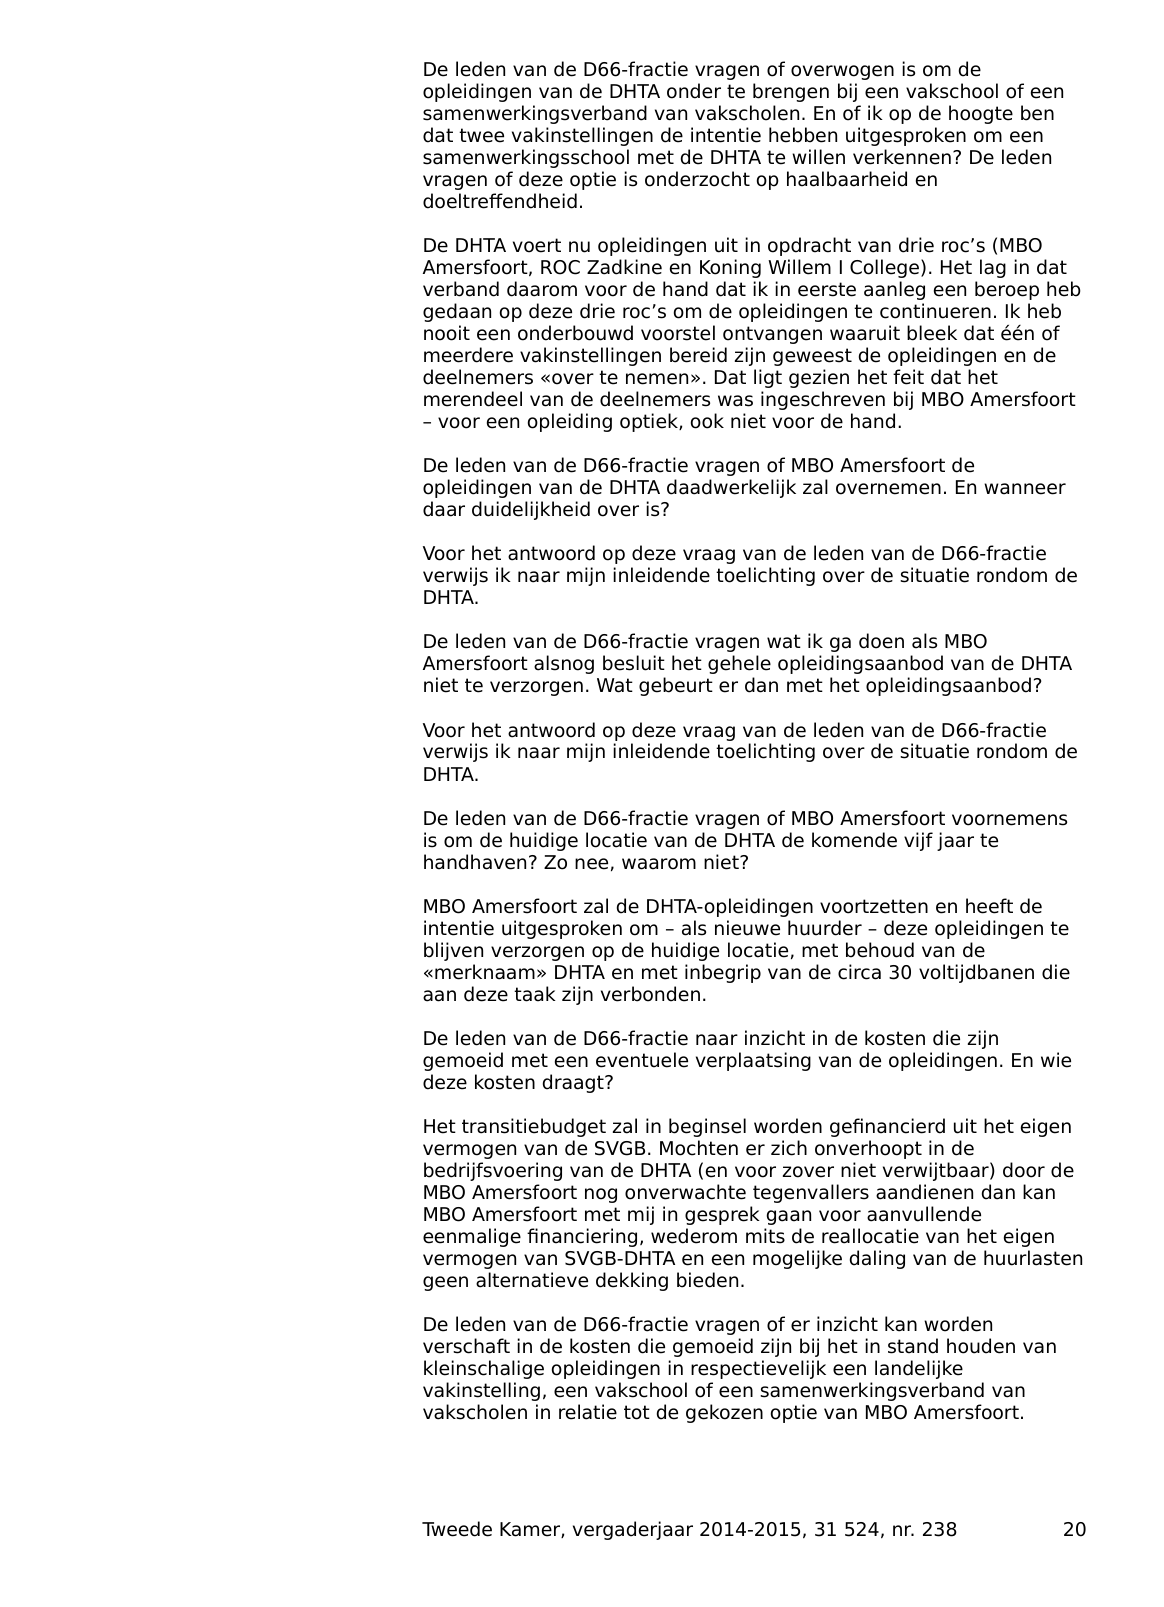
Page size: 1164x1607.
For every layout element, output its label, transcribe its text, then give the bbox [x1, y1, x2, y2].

text De leden van de D66-fractie vragen wat ik ga doen als MBO Amersfoort alsnog besluit het gehele opleidingsaanbod van de DHTA niet te verzorgen. Wat gebeurt er dan met het opleidingsaanbod? [422, 631, 1087, 697]
text Voor het antwoord op deze vraag van de leden van de D66-fractie verwijs ik naar mijn inleidende toelichting over de situatie rondom de DHTA. [422, 543, 1087, 609]
text De leden van de D66-fractie vragen of er inzicht kan worden verschaft in de kosten die gemoeid zijn bij het in stand houden van kleinschalige opleidingen in respectievelijk een landelijke vakinstelling, een vakschool of een samenwerkingsverband van vakscholen in relatie tot de gekozen optie van MBO Amersfoort. [422, 1314, 1087, 1424]
text De leden van de D66-fractie naar inzicht in de kosten die zijn gemoeid met een eventuele verplaatsing van de opleidingen. En wie deze kosten draagt? [422, 1028, 1087, 1094]
text De leden van de D66-fractie vragen of MBO Amersfoort voornemens is om de huidige locatie van de DHTA de komende vijf jaar te handhaven? Zo nee, waarom niet? [422, 808, 1087, 873]
text De leden van de D66-fractie vragen of MBO Amersfoort de opleidingen van de DHTA daadwerkelijk zal overnemen. En wanneer daar duidelijkheid over is? [422, 455, 1087, 521]
text MBO Amersfoort zal de DHTA-opleidingen voortzetten en heeft de intentie uitgesproken om – als nieuwe huurder – deze opleidingen te blijven verzorgen op de huidige locatie, met behoud van de «merknaam» DHTA en met inbegrip van de circa 30 voltijdbanen die aan deze taak zijn verbonden. [422, 896, 1087, 1006]
text De leden van de D66-fractie vragen of overwogen is om de opleidingen van de DHTA onder te brengen bij een vakschool of een samenwerkingsverband van vakscholen. En of ik op de hoogte ben dat twee vakinstellingen de intentie hebben uitgesproken om een samenwerkingsschool met de DHTA te willen verkennen? De leden vragen of deze optie is onderzocht op haalbaarheid en doeltreffendheid. [422, 59, 1087, 213]
text Voor het antwoord op deze vraag van de leden van de D66-fractie verwijs ik naar mijn inleidende toelichting over de situatie rondom de DHTA. [422, 719, 1087, 785]
text De DHTA voert nu opleidingen uit in opdracht van drie roc’s (MBO Amersfoort, ROC Zadkine en Koning Willem I College). Het lag in dat verband daarom voor de hand dat ik in eerste aanleg een beroep heb gedaan op deze drie roc’s om de opleidingen te continueren. Ik heb nooit een onderbouwd voorstel ontvangen waaruit bleek dat één of meerdere vakinstellingen bereid zijn geweest de opleidingen en de deelnemers «over te nemen». Dat ligt gezien het feit dat het merendeel van de deelnemers was ingeschreven bij MBO Amersfoort – voor een opleiding optiek, ook niet voor de hand. [422, 235, 1087, 433]
text Het transitiebudget zal in beginsel worden gefinancierd uit het eigen vermogen van de SVGB. Mochten er zich onverhoopt in de bedrijfsvoering van de DHTA (en voor zover niet verwijtbaar) door de MBO Amersfoort nog onverwachte tegenvallers aandienen dan kan MBO Amersfoort met mij in gesprek gaan voor aanvullende eenmalige financiering, wederom mits de reallocatie van het eigen vermogen van SVGB-DHTA en een mogelijke daling van de huurlasten geen alternatieve dekking bieden. [422, 1116, 1087, 1292]
